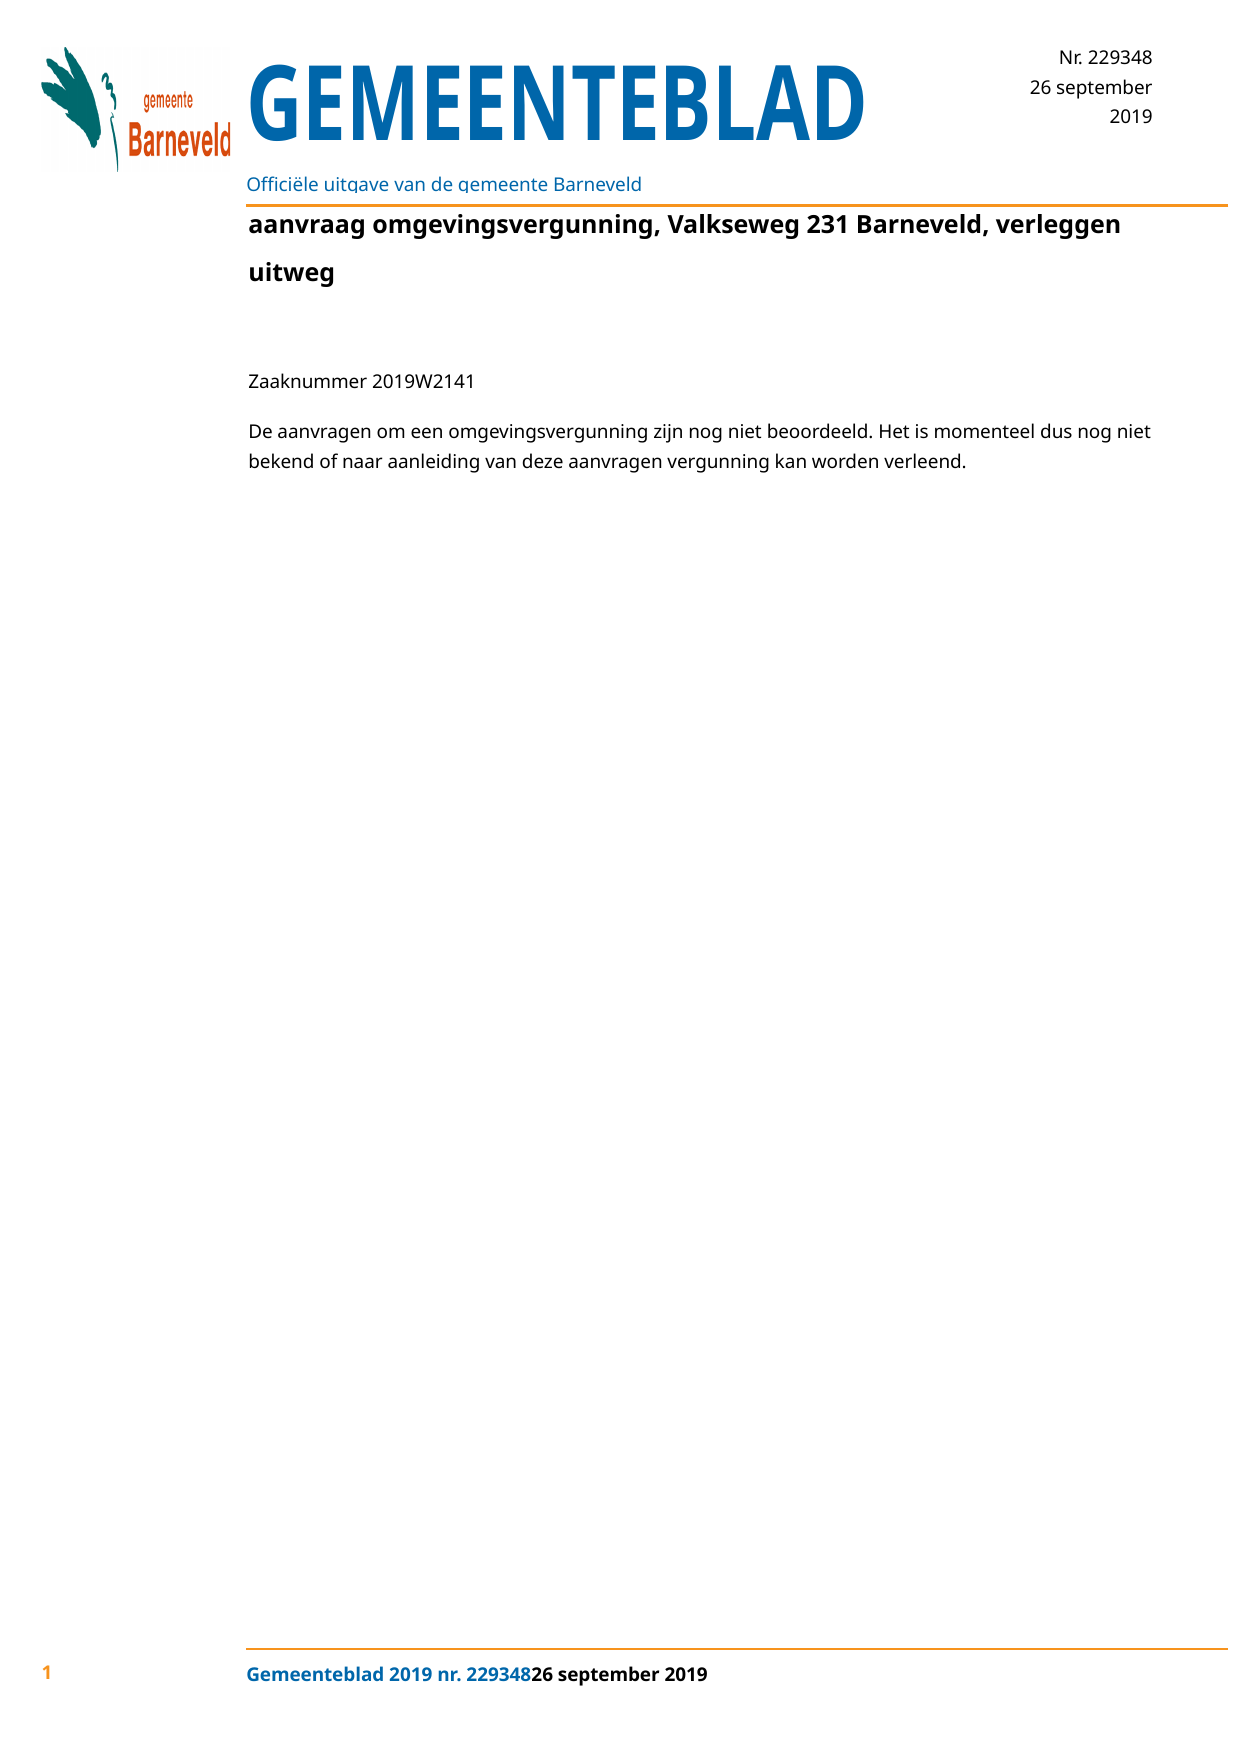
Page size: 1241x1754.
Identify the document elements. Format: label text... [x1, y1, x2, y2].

picture [41, 47, 231, 172]
text aanvraag omgevingsvergunning, Valkseweg 231 Barneveld, verleggen uitweg [248, 207, 1152, 288]
text Zaaknummer 2019W2141 [248, 368, 1152, 394]
text De aanvragen om een omgevingsvergunning zijn nog niet beoordeeld. Het is momenteel dus nog niet bekend of naar aanleiding van deze aanvragen vergunning kan worden verleend. [248, 419, 1152, 474]
